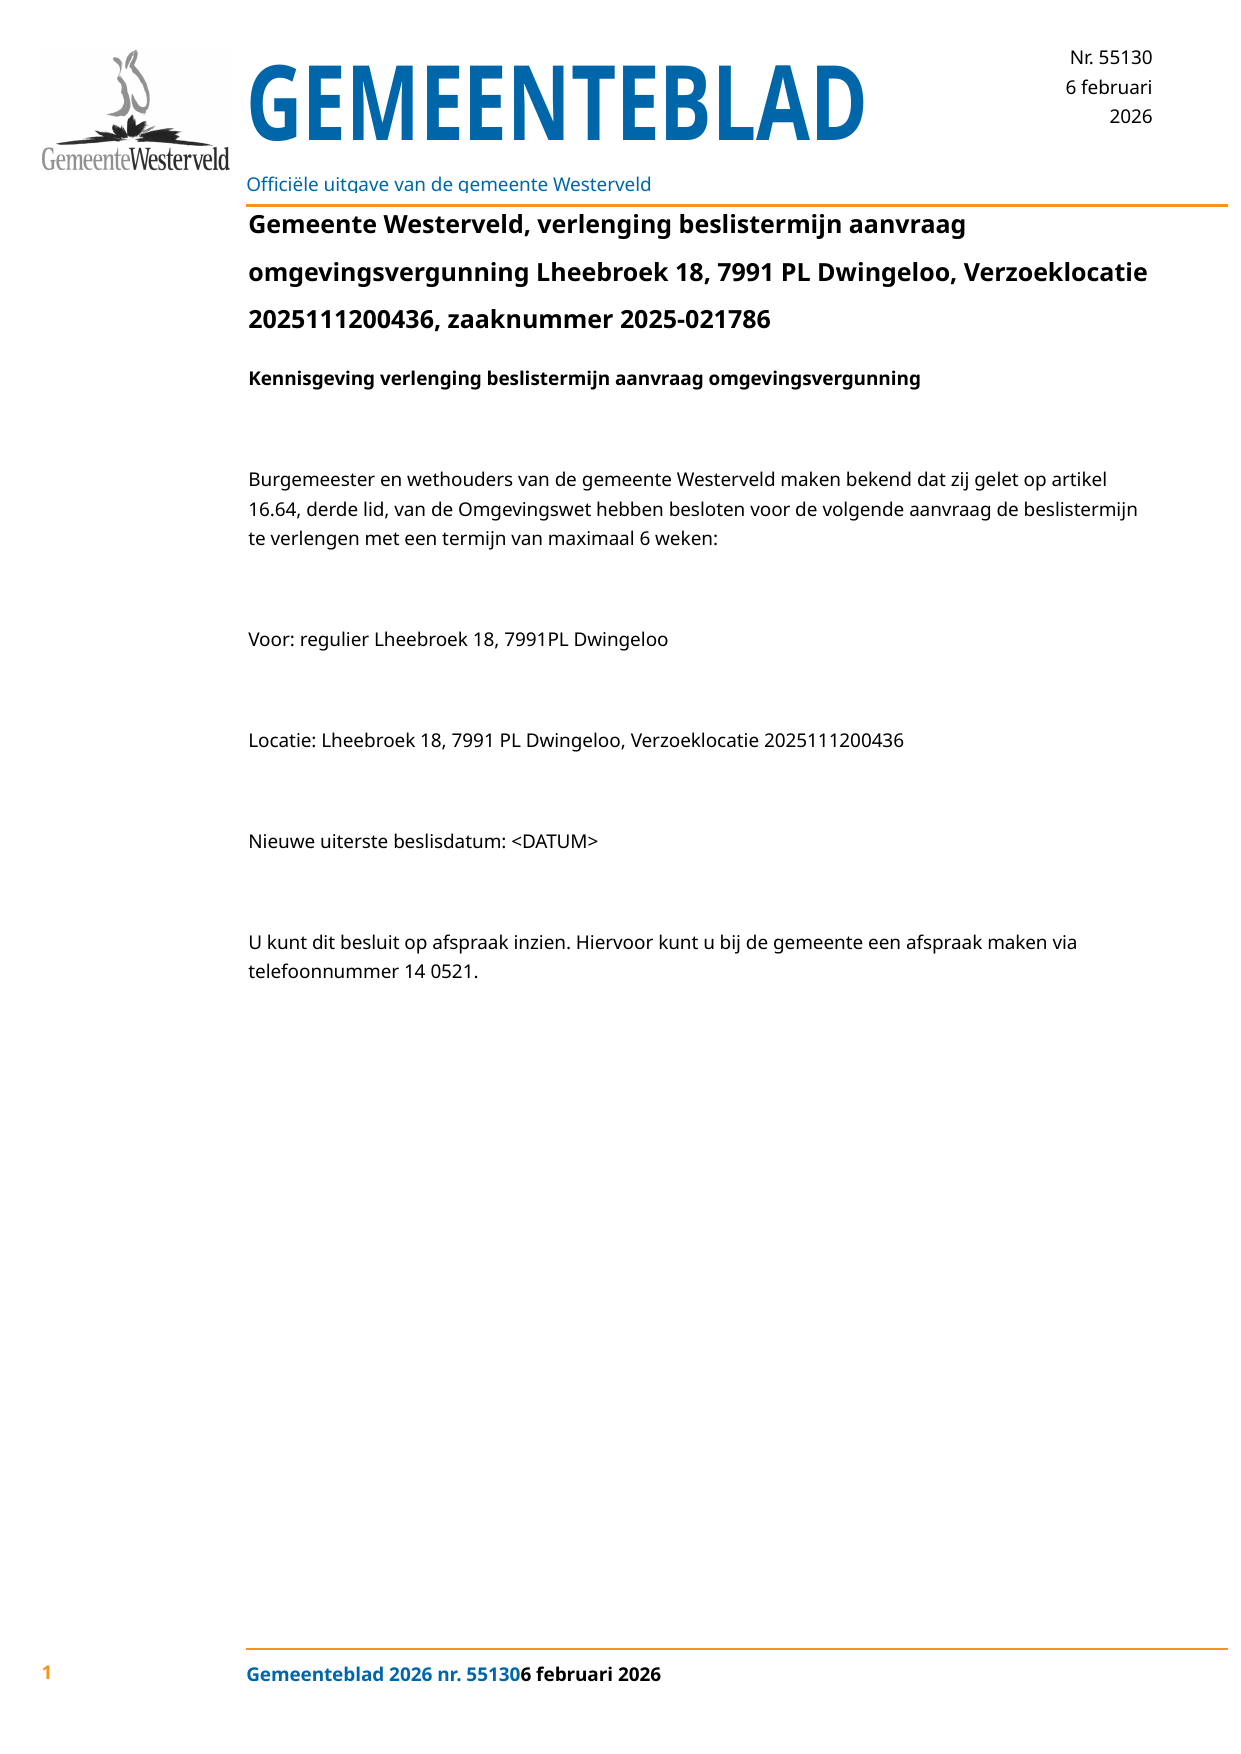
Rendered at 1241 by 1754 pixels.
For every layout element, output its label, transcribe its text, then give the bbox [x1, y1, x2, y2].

text Kennisgeving verlenging beslistermijn aanvraag omgevingsvergunning [248, 366, 1152, 391]
text Locatie: Lheebroek 18, 7991 PL Dwingeloo, Verzoeklocatie 2025111200436 [248, 727, 1152, 753]
text Burgemeester en wethouders van de gemeente Westerveld maken bekend dat zij gelet op artikel 16.64, derde lid, van de Omgevingswet hebben besloten voor de volgende aanvraag de beslistermijn te verlengen met een termijn van maximaal 6 weken: [248, 466, 1152, 551]
text Nieuwe uiterste beslisdatum: <DATUM> [248, 828, 1152, 854]
picture [41, 47, 231, 172]
text Voor: regulier Lheebroek 18, 7991PL Dwingeloo [248, 626, 1152, 652]
text Gemeente Westerveld, verlenging beslistermijn aanvraag omgevingsvergunning Lheebroek 18, 7991 PL Dwingeloo, Verzoeklocatie 2025111200436, zaaknummer 2025-021786 [248, 207, 1152, 336]
text U kunt dit besluit op afspraak inzien. Hiervoor kunt u bij de gemeente een afspraak maken via telefoonnummer 14 0521. [248, 929, 1152, 984]
